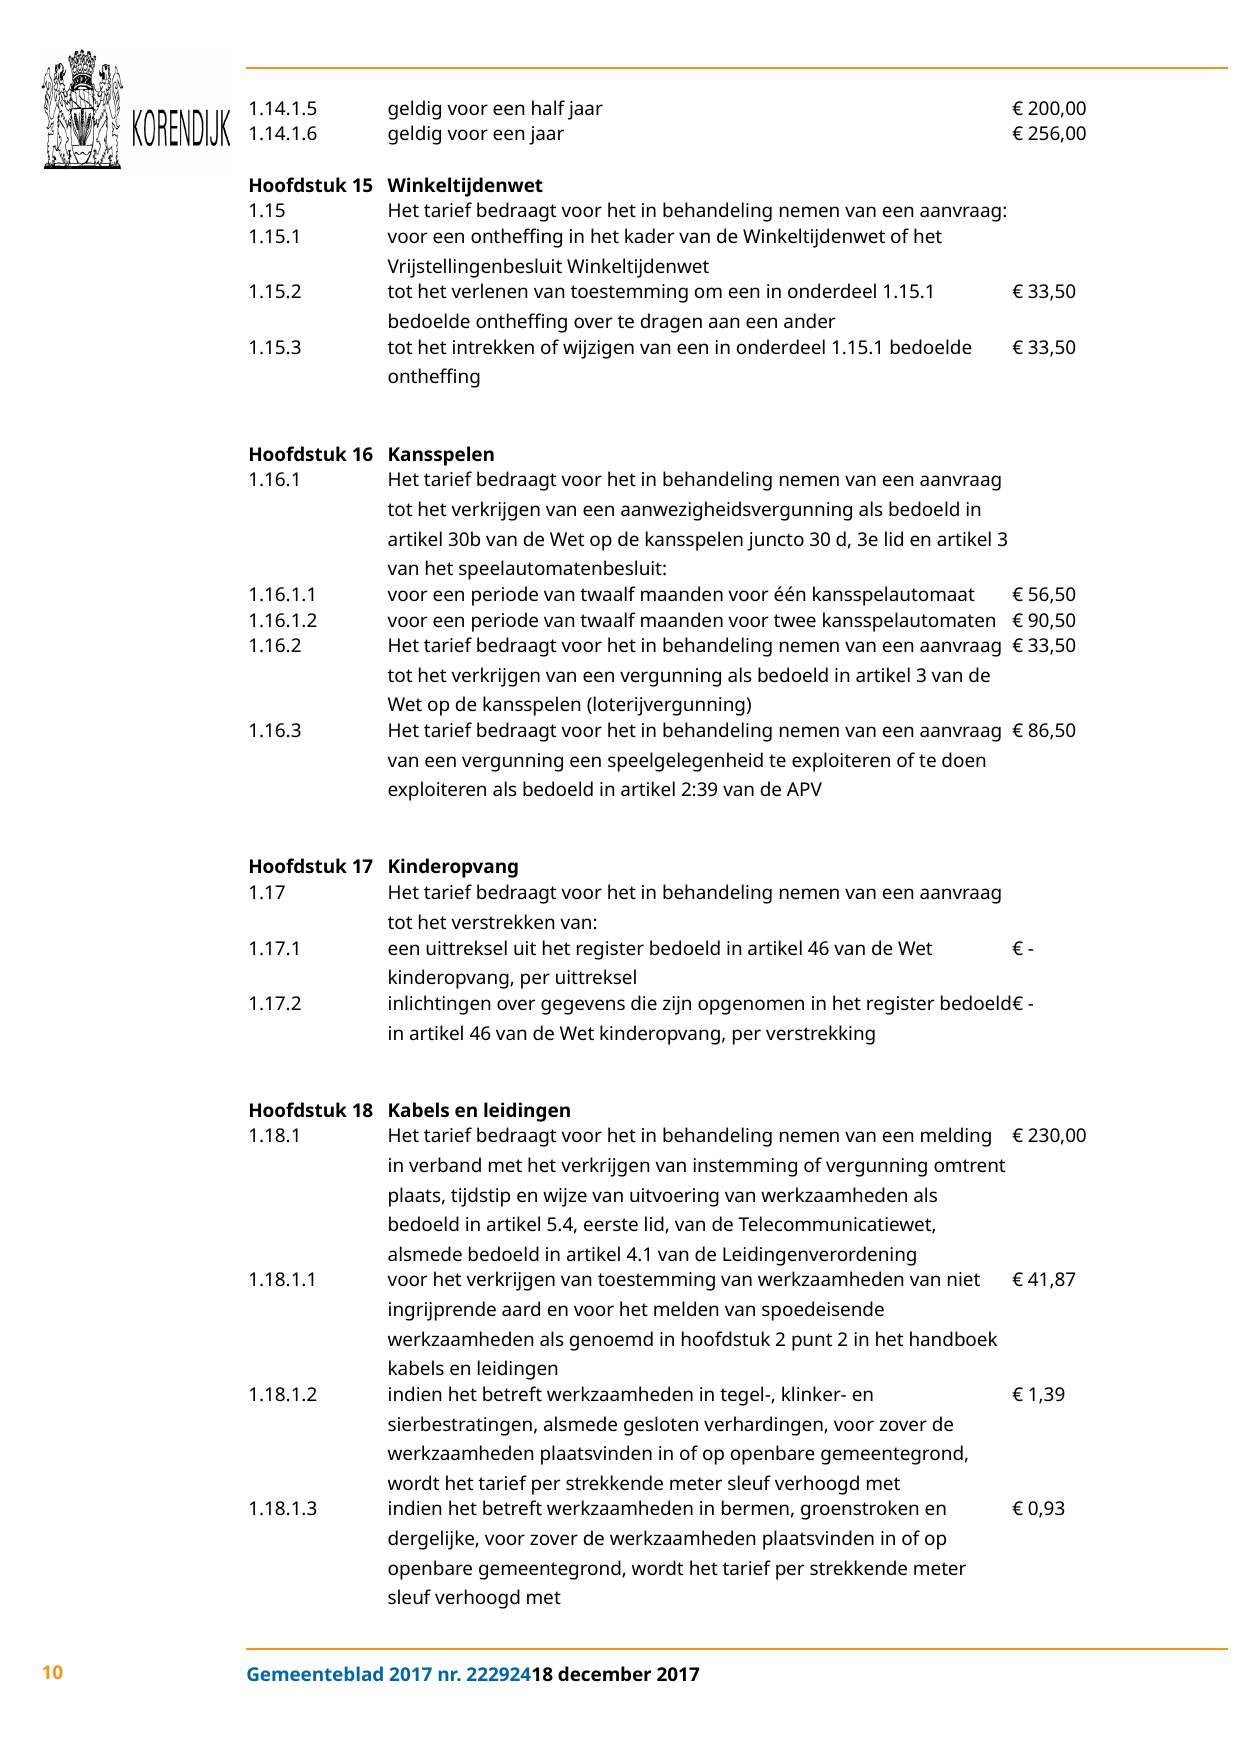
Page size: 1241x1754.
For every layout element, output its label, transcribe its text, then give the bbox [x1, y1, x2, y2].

table_cell [388, 389, 1012, 415]
table_cell Het tarief bedraagt voor het in behandeling nemen van een aanvraag: [388, 198, 1012, 223]
table_cell 1.15.2 [248, 279, 387, 334]
table_cell [1012, 389, 1152, 415]
table_cell € 1,39 [1012, 1381, 1152, 1496]
table_cell € 230,00 [1012, 1123, 1152, 1267]
table_cell indien het betreft werkzaamheden in bermen, groenstroken en dergelijke, voor zover de werkzaamheden plaatsvinden in of op openbare gemeentegrond, wordt het tarief per strekkende meter sleuf verhoogd met [388, 1496, 1012, 1610]
table_cell € 200,00 [1012, 95, 1152, 121]
table_cell 1.18.1.2 [248, 1381, 387, 1496]
table_cell [388, 1045, 1012, 1071]
table_cell [1012, 415, 1152, 441]
table_cell [1012, 146, 1152, 172]
table_cell Kabels en leidingen [388, 1097, 1012, 1123]
table_cell Het tarief bedraagt voor het in behandeling nemen van een aanvraag tot het verkrijgen van een vergunning als bedoeld in artikel 3 van de Wet op de kansspelen (loterijvergunning) [388, 633, 1012, 717]
table_cell geldig voor een jaar [388, 121, 1012, 146]
table_cell tot het verlenen van toestemming om een in onderdeel 1.15.1 bedoelde ontheffing over te dragen aan een ander [388, 279, 1012, 334]
table_cell € 56,50 [1012, 581, 1152, 607]
table_cell [1012, 1097, 1152, 1123]
table_cell Het tarief bedraagt voor het in behandeling nemen van een melding in verband met het verkrijgen van instemming of vergunning omtrent plaats, tijdstip en wijze van uitvoering van werkzaamheden als bedoeld in artikel 5.4, eerste lid, van de Telecommunicatiewet, alsmede bedoeld in artikel 4.1 van de Leidingenverordening [388, 1123, 1012, 1267]
table_cell 1.16.1.2 [248, 607, 387, 632]
table_cell 1.15 [248, 198, 387, 223]
table_cell 1.14.1.6 [248, 121, 387, 146]
table_cell € 90,50 [1012, 607, 1152, 632]
table_cell [248, 1045, 387, 1071]
table_cell [1012, 802, 1152, 828]
table_cell [1012, 854, 1152, 879]
table_cell [1012, 198, 1152, 223]
table_cell inlichtingen over gegevens die zijn opgenomen in het register bedoeld in artikel 46 van de Wet kinderopvang, per verstrekking [388, 990, 1012, 1045]
table_cell [1012, 1045, 1152, 1071]
table_cell [388, 802, 1012, 828]
table_cell [248, 1071, 387, 1097]
table_cell Het tarief bedraagt voor het in behandeling nemen van een aanvraag tot het verstrekken van: [388, 880, 1012, 935]
table_cell voor het verkrijgen van toestemming van werkzaamheden van niet ingrijprende aard en voor het melden van spoedeisende werkzaamheden als genoemd in hoofdstuk 2 punt 2 in het handboek kabels en leidingen [388, 1267, 1012, 1381]
table_cell 1.17 [248, 880, 387, 935]
table_cell [248, 415, 387, 441]
table_cell voor een periode van twaalf maanden voor één kansspelautomaat [388, 581, 1012, 607]
table_cell Kinderopvang [388, 854, 1012, 879]
table_cell 1.18.1.3 [248, 1496, 387, 1610]
table_cell [388, 415, 1012, 441]
table_cell Kansspelen [388, 441, 1012, 467]
table_cell 1.17.1 [248, 935, 387, 990]
table_cell tot het intrekken of wijzigen van een in onderdeel 1.15.1 bedoelde ontheffing [388, 334, 1012, 389]
table_cell [248, 389, 387, 415]
table_cell [388, 828, 1012, 854]
table_cell 1.16.1.1 [248, 581, 387, 607]
table_cell [388, 146, 1012, 172]
table_cell Hoofdstuk 16 [248, 441, 387, 467]
table_cell 1.14.1.5 [248, 95, 387, 121]
table_cell [1012, 880, 1152, 935]
table_cell Het tarief bedraagt voor het in behandeling nemen van een aanvraag tot het verkrijgen van een aanwezigheidsvergunning als bedoeld in artikel 30b van de Wet op de kansspelen juncto 30 d, 3e lid en artikel 3 van het speelautomatenbesluit: [388, 467, 1012, 581]
table_cell Winkeltijdenwet [388, 172, 1012, 198]
table_cell 1.16.1 [248, 467, 387, 581]
table_cell 1.15.3 [248, 334, 387, 389]
table_cell een uittreksel uit het register bedoeld in artikel 46 van de Wet kinderopvang, per uittreksel [388, 935, 1012, 990]
table_cell Het tarief bedraagt voor het in behandeling nemen van een aanvraag van een vergunning een speelgelegenheid te exploiteren of te doen exploiteren als bedoeld in artikel 2:39 van de APV [388, 718, 1012, 802]
table_cell 1.16.3 [248, 718, 387, 802]
table_cell [248, 828, 387, 854]
table_cell [248, 802, 387, 828]
table_cell 1.16.2 [248, 633, 387, 717]
table_cell [1012, 467, 1152, 581]
table_cell [388, 1071, 1012, 1097]
table_cell 1.17.2 [248, 990, 387, 1045]
table_cell € 41,87 [1012, 1267, 1152, 1381]
table_cell geldig voor een half jaar [388, 95, 1012, 121]
table_cell [1012, 828, 1152, 854]
table_cell € - [1012, 990, 1152, 1045]
table_cell [1012, 1071, 1152, 1097]
table_cell Hoofdstuk 15 [248, 172, 387, 198]
table_cell € 33,50 [1012, 633, 1152, 717]
table_cell 1.18.1 [248, 1123, 387, 1267]
table_cell 1.15.1 [248, 224, 387, 279]
table_cell € 33,50 [1012, 334, 1152, 389]
table_cell indien het betreft werkzaamheden in tegel-, klinker- en sierbestratingen, alsmede gesloten verhardingen, voor zover de werkzaamheden plaatsvinden in of op openbare gemeentegrond, wordt het tarief per strekkende meter sleuf verhoogd met [388, 1381, 1012, 1496]
table_cell € - [1012, 935, 1152, 990]
table_cell [1012, 172, 1152, 198]
table_cell Hoofdstuk 17 [248, 854, 387, 879]
table_cell voor een ontheffing in het kader van de Winkeltijdenwet of het Vrijstellingenbesluit Winkeltijdenwet [388, 224, 1012, 279]
table_cell [1012, 441, 1152, 467]
table_cell € 86,50 [1012, 718, 1152, 802]
table_cell Hoofdstuk 18 [248, 1097, 387, 1123]
picture [41, 47, 231, 172]
table_cell 1.18.1.1 [248, 1267, 387, 1381]
table_cell € 0,93 [1012, 1496, 1152, 1610]
table_cell voor een periode van twaalf maanden voor twee kansspelautomaten [388, 607, 1012, 632]
table_cell € 256,00 [1012, 121, 1152, 146]
table_cell € 33,50 [1012, 279, 1152, 334]
table_cell [1012, 224, 1152, 279]
table_cell [248, 146, 387, 172]
